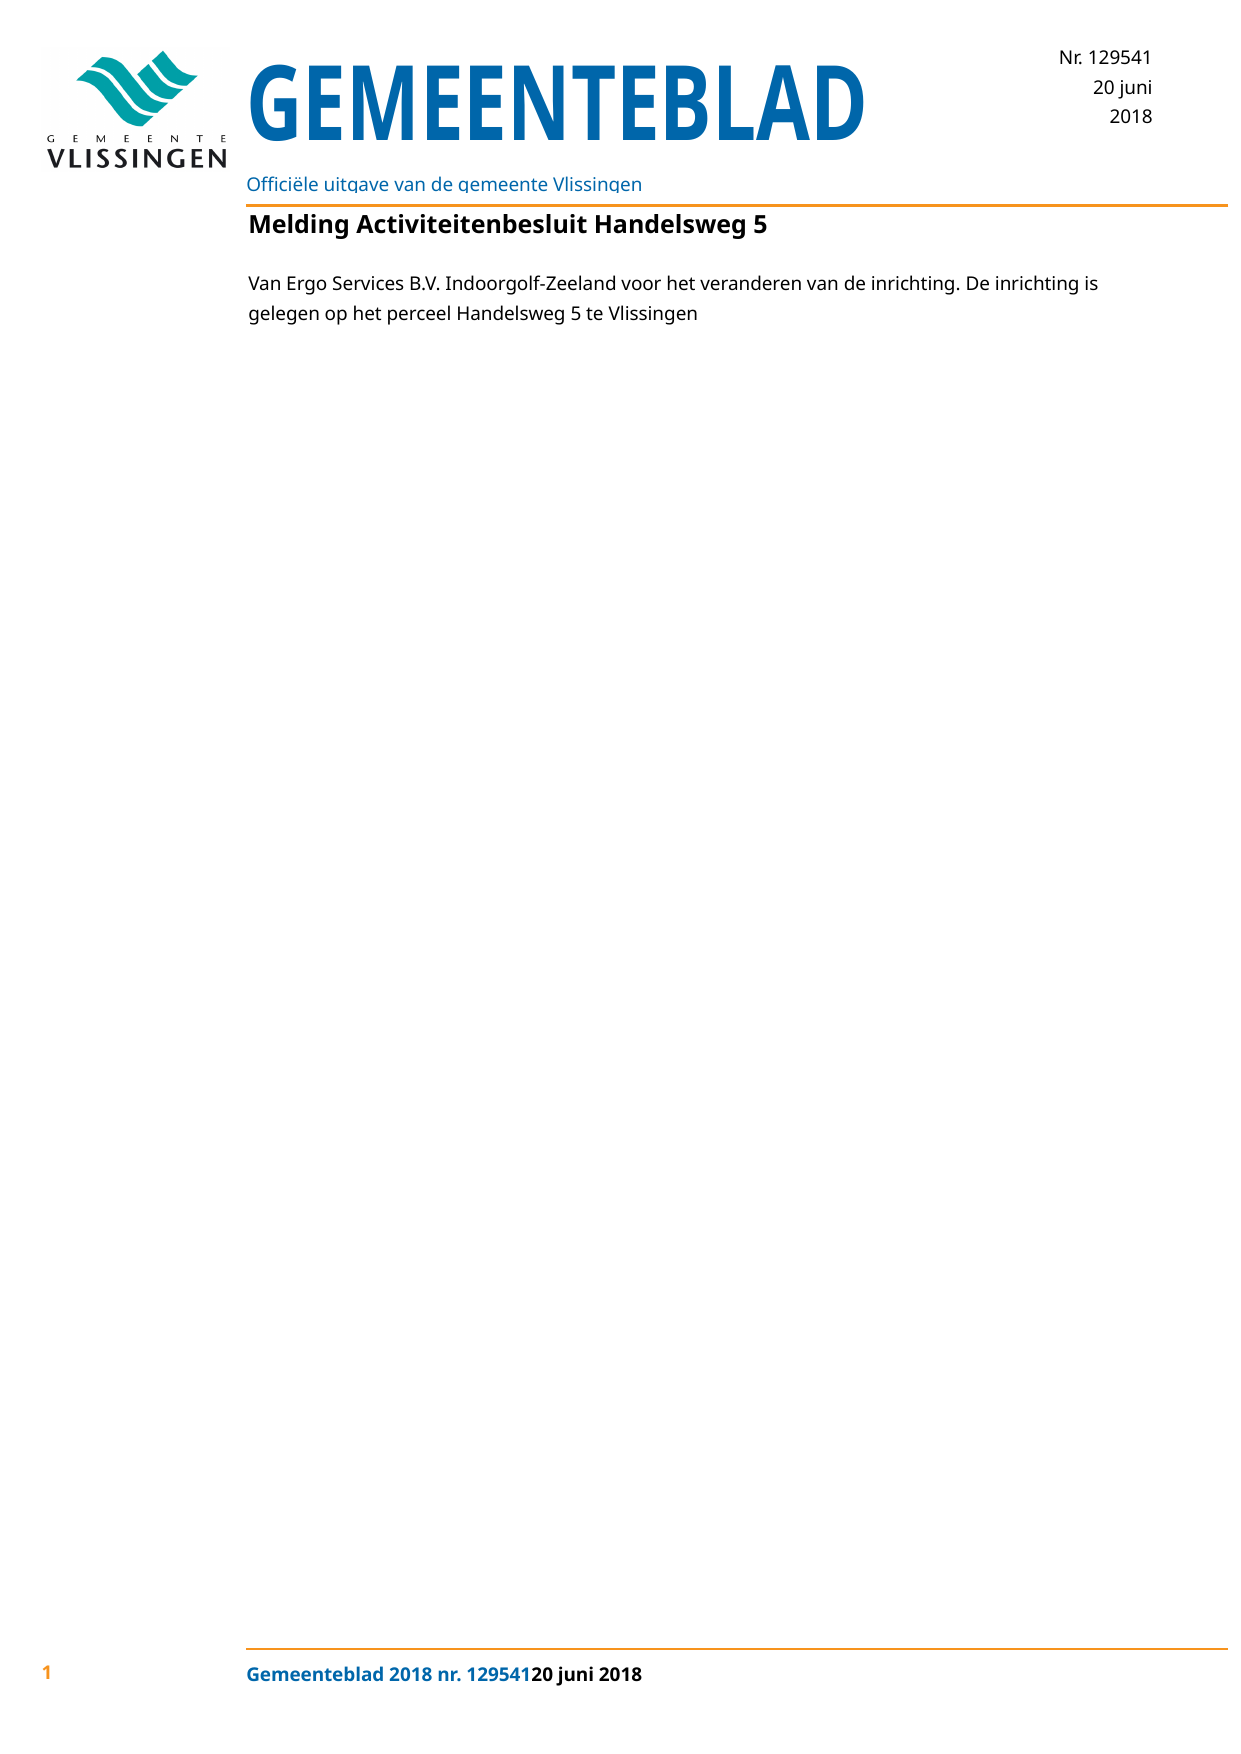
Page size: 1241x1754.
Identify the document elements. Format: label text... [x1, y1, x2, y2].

picture [41, 47, 231, 172]
text Van Ergo Services B.V. Indoorgolf-Zeeland voor het veranderen van de inrichting. De inrichting is gelegen op het perceel Handelsweg 5 te Vlissingen [248, 270, 1152, 326]
text Melding Activiteitenbesluit Handelsweg 5 [248, 207, 1152, 241]
